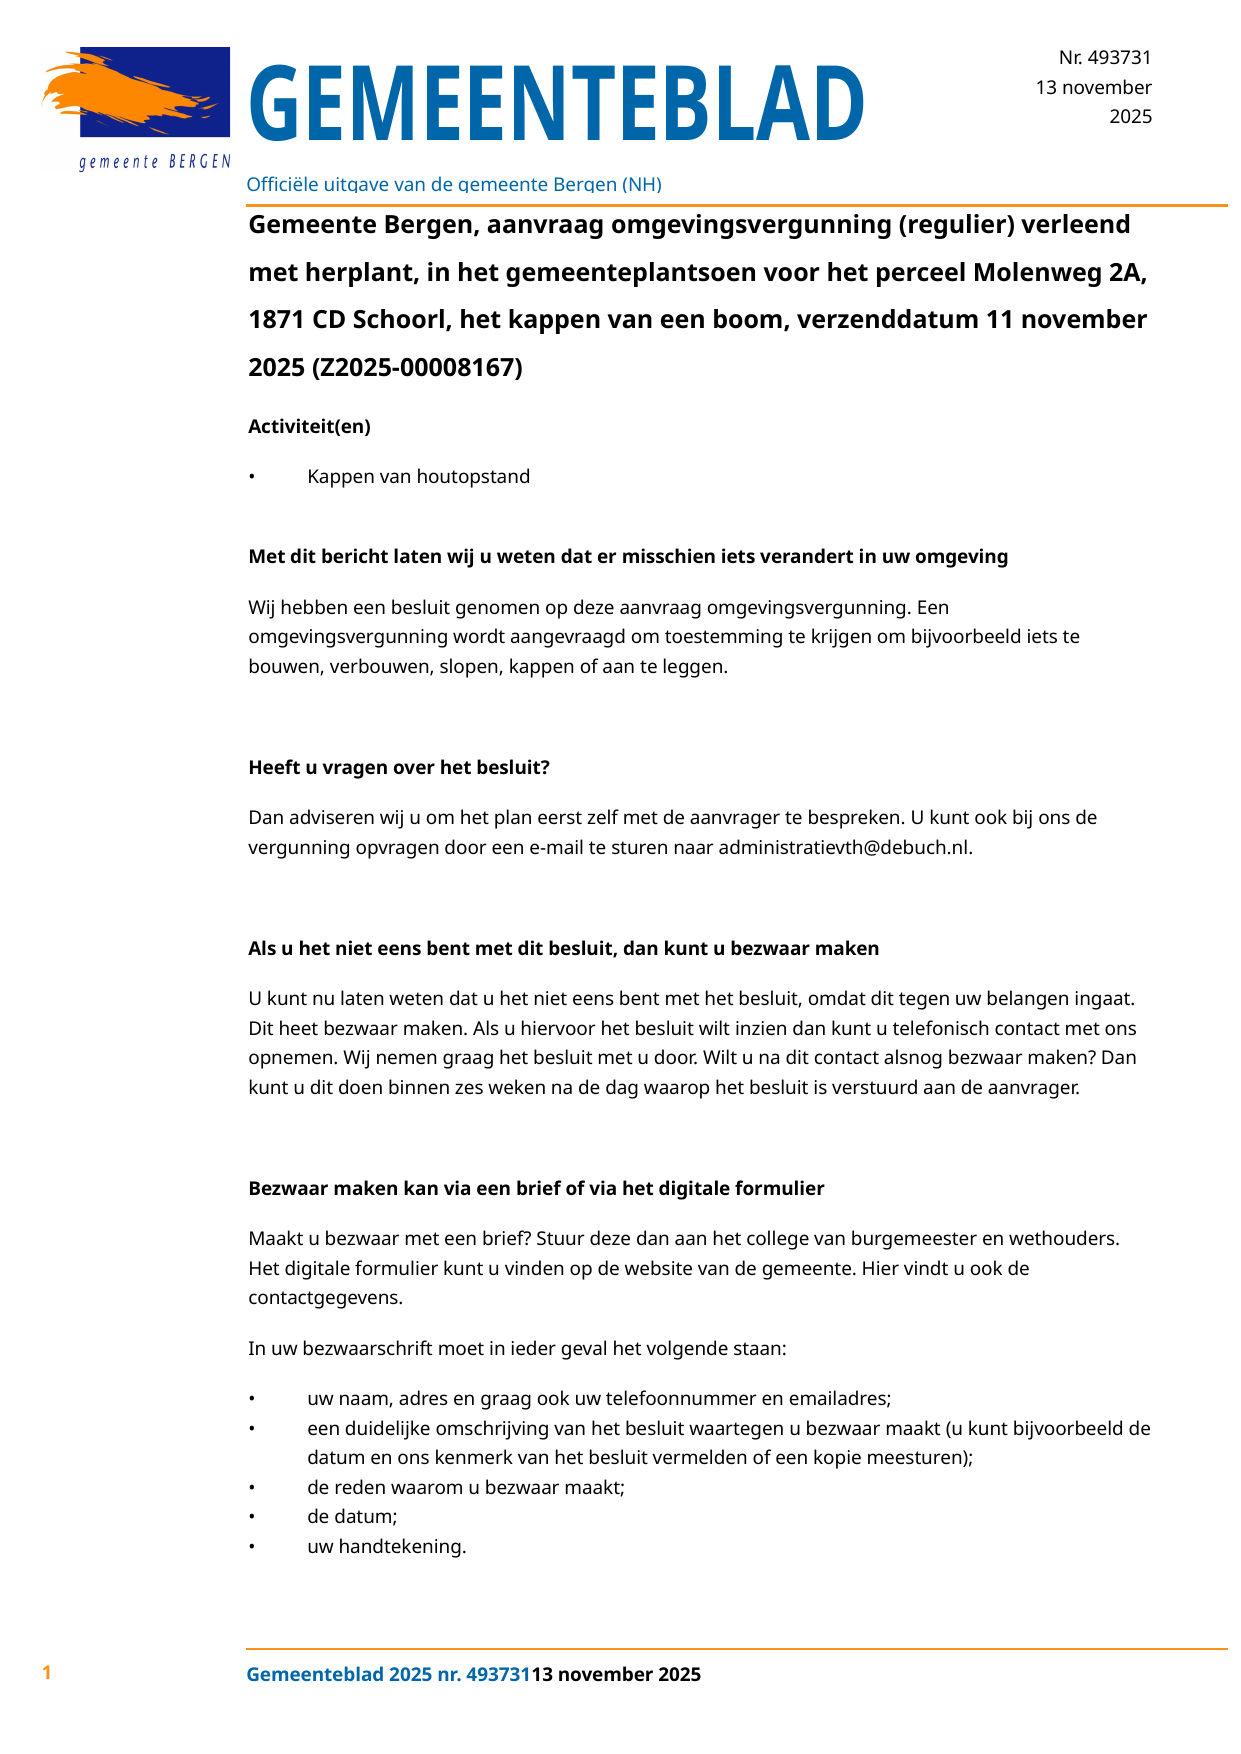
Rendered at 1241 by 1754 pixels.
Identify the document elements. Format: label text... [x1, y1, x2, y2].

list de reden waarom u bezwaar maakt; [248, 1474, 1152, 1500]
text Wij hebben een besluit genomen op deze aanvraag omgevingsvergunning. Een omgevingsvergunning wordt aangevraagd om toestemming te krijgen om bijvoorbeeld iets te bouwen, verbouwen, slopen, kappen of aan te leggen. [248, 594, 1152, 679]
list een duidelijke omschrijving van het besluit waartegen u bezwaar maakt (u kunt bijvoorbeeld de datum en ons kenmerk van het besluit vermelden of een kopie meesturen); [248, 1415, 1152, 1470]
text Bezwaar maken kan via een brief of via het digitale formulier [248, 1175, 1152, 1201]
picture [41, 47, 231, 172]
text Als u het niet eens bent met dit besluit, dan kunt u bezwaar maken [248, 935, 1152, 961]
text In uw bezwaarschrift moet in ieder geval het volgende staan: [248, 1335, 1152, 1361]
list uw naam, adres en graag ook uw telefoonnummer en emailadres; [248, 1385, 1152, 1411]
list de datum; [248, 1503, 1152, 1529]
list Kappen van houtopstand [248, 463, 1152, 489]
text Maakt u bezwaar met een brief? Stuur deze dan aan het college van burgemeester en wethouders. Het digitale formulier kunt u vinden op de website van de gemeente. Hier vindt u ook de contactgegevens. [248, 1225, 1152, 1310]
text Dan adviseren wij u om het plan eerst zelf met de aanvrager te bespreken. U kunt ook bij ons de vergunning opvragen door een e-mail te sturen naar administratievth@debuch.nl. [248, 804, 1152, 860]
text Activiteit(en) [248, 413, 1152, 439]
text Met dit bericht laten wij u weten dat er misschien iets verandert in uw omgeving [248, 543, 1152, 569]
list uw handtekening. [248, 1533, 1152, 1559]
text U kunt nu laten weten dat u het niet eens bent met het besluit, omdat dit tegen uw belangen ingaat. Dit heet bezwaar maken. Als u hiervoor het besluit wilt inzien dan kunt u telefonisch contact met ons opnemen. Wij nemen graag het besluit met u door. Wilt u na dit contact alsnog bezwaar maken? Dan kunt u dit doen binnen zes weken na de dag waarop het besluit is verstuurd aan de aanvrager. [248, 985, 1152, 1100]
text Heeft u vragen over het besluit? [248, 754, 1152, 780]
text Gemeente Bergen, aanvraag omgevingsvergunning (regulier) verleend met herplant, in het gemeenteplantsoen voor het perceel Molenweg 2A, 1871 CD Schoorl, het kappen van een boom, verzenddatum 11 november 2025 (Z2025-00008167) [248, 207, 1152, 384]
